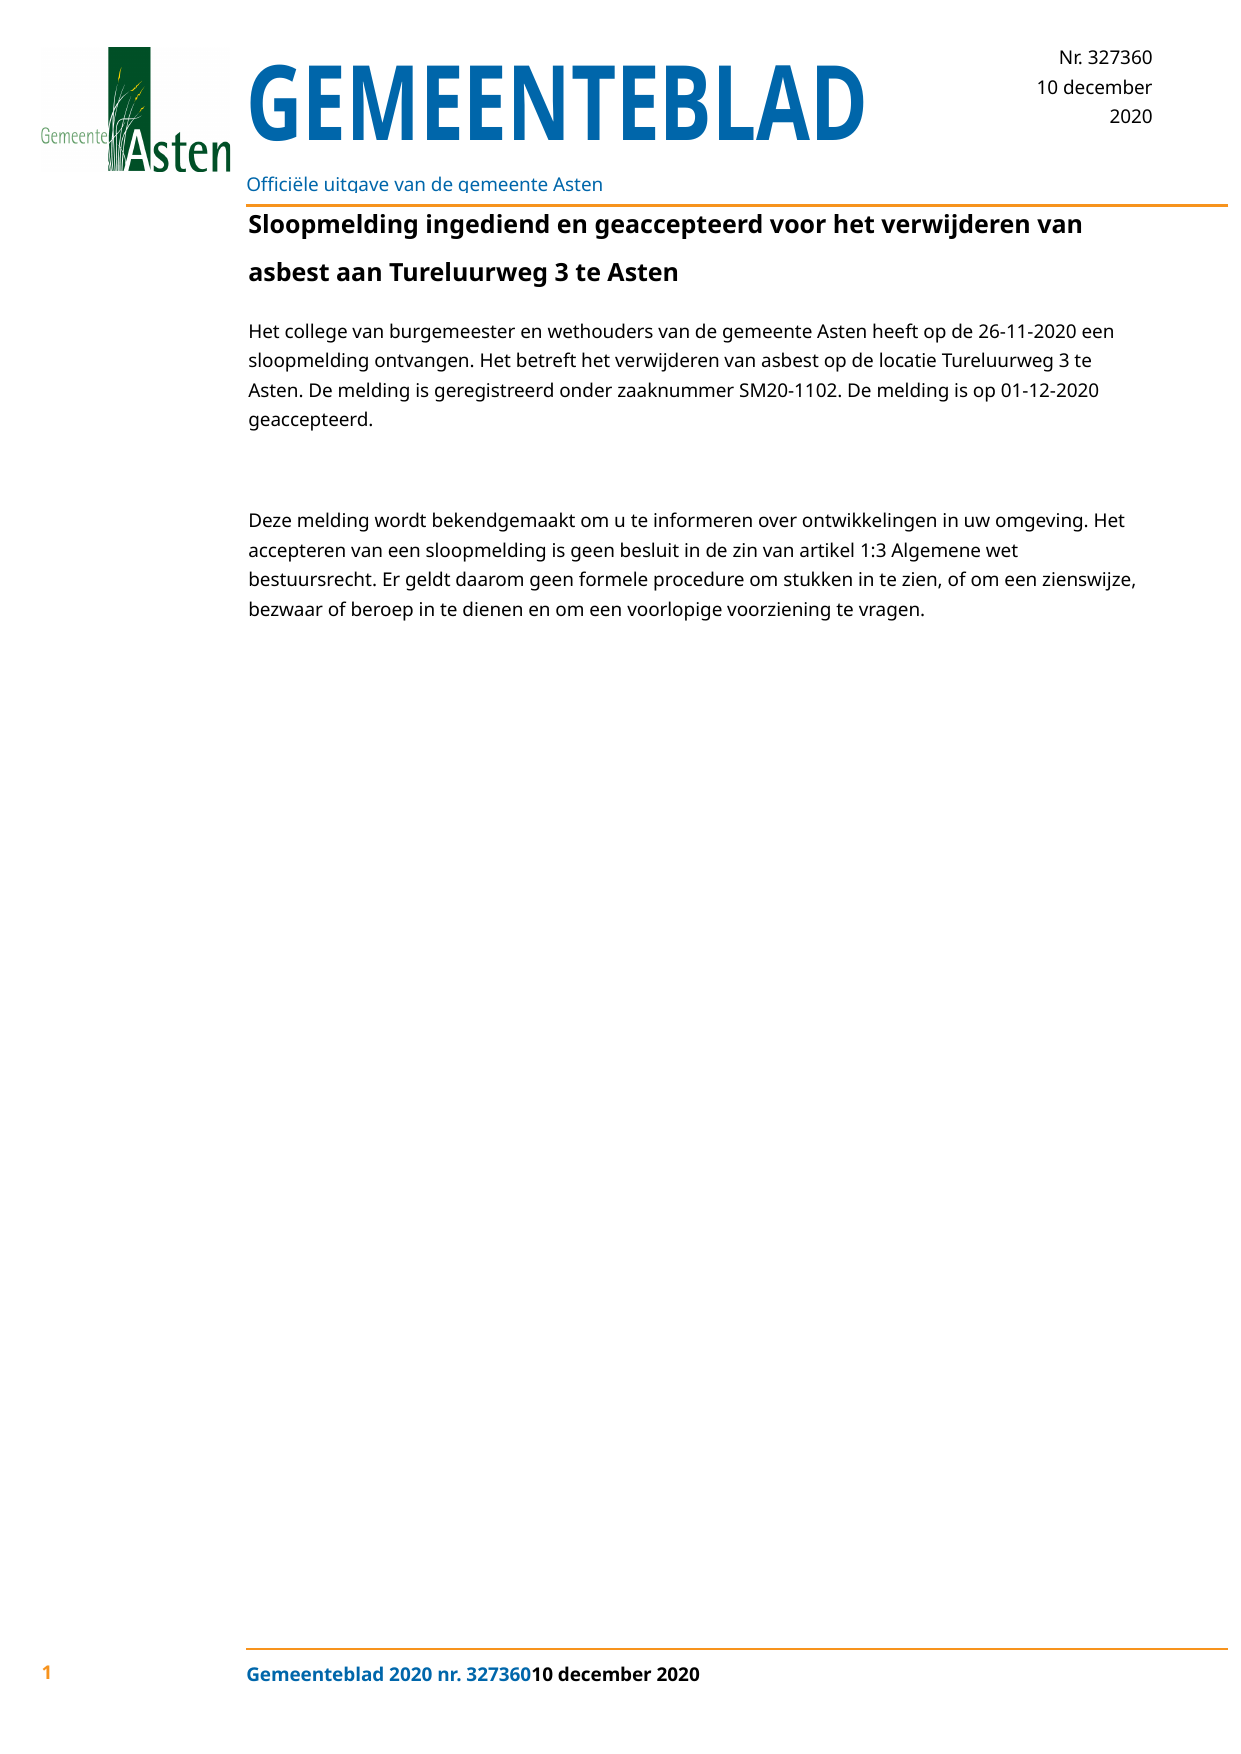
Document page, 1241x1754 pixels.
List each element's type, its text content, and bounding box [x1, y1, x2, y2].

picture [41, 47, 231, 172]
text Deze melding wordt bekendgemaakt om u te informeren over ontwikkelingen in uw omgeving. Het accepteren van een sloopmelding is geen besluit in de zin van artikel 1:3 Algemene wet bestuursrecht. Er geldt daarom geen formele procedure om stukken in te zien, of om een zienswijze, bezwaar of beroep in te dienen en om een voorlopige voorziening te vragen. [248, 507, 1152, 622]
text Het college van burgemeester en wethouders van de gemeente Asten heeft op de 26-11-2020 een sloopmelding ontvangen. Het betreft het verwijderen van asbest op de locatie Tureluurweg 3 te Asten. De melding is geregistreerd onder zaaknummer SM20-1102. De melding is op 01-12-2020 geaccepteerd. [248, 318, 1152, 432]
text Sloopmelding ingediend en geaccepteerd voor het verwijderen van asbest aan Tureluurweg 3 te Asten [248, 207, 1152, 288]
